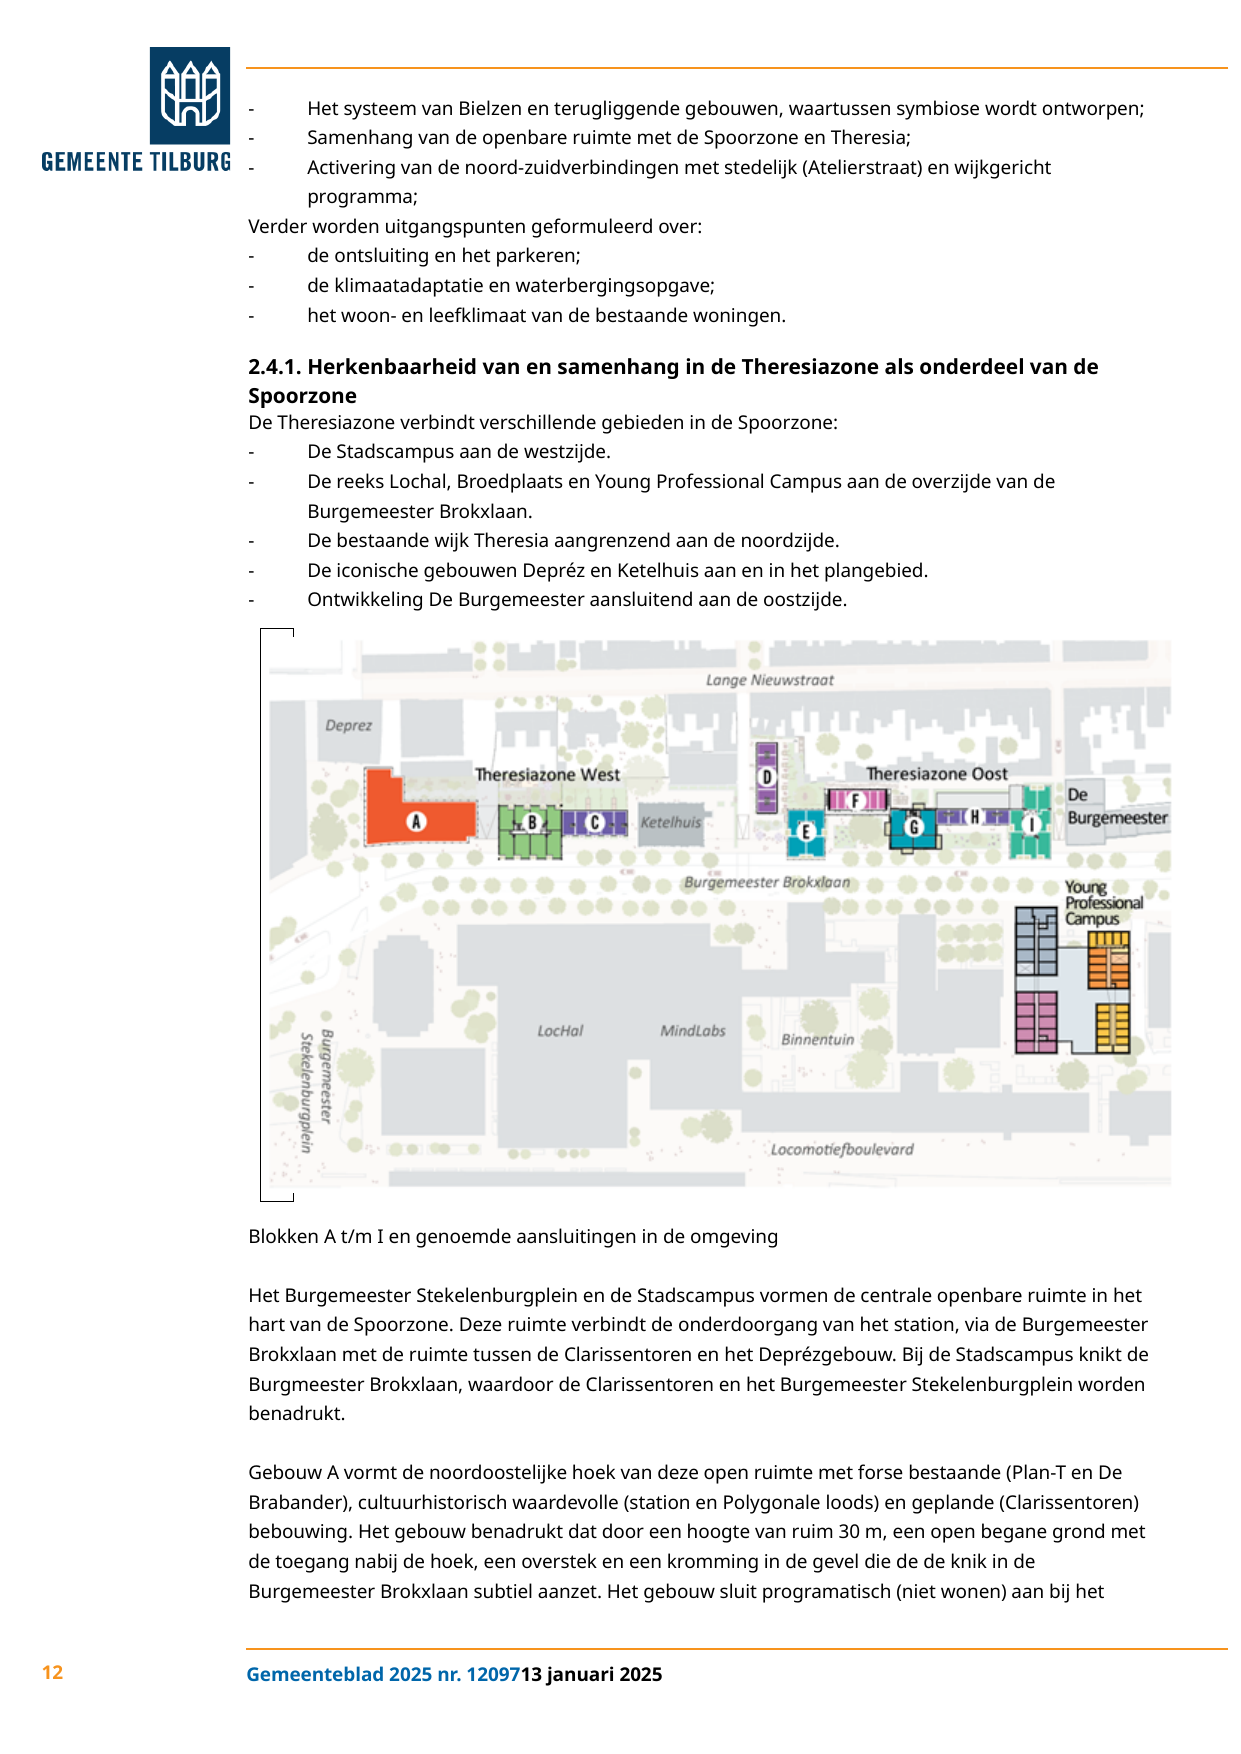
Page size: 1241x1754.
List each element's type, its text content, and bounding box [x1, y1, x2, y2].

picture [41, 47, 231, 172]
list Samenhang van de openbare ruimte met de Spoorzone en Theresia; [248, 124, 1152, 150]
text Blokken A t/m I en genoemde aansluitingen in de omgeving [248, 1223, 1152, 1249]
list De reeks Lochal, Broedplaats en Young Professional Campus aan de overzijde van de Burgemeester Brokxlaan. [248, 468, 1152, 524]
list Ontwikkeling De Burgemeester aansluitend aan de oostzijde. [248, 587, 1152, 612]
list De Stadscampus aan de westzijde. [248, 439, 1152, 464]
list Het systeem van Bielzen en terugliggende gebouwen, waartussen symbiose wordt ontworpen; [248, 95, 1152, 121]
text Verder worden uitgangspunten geformuleerd over: [248, 213, 1152, 239]
list de klimaatadaptatie en waterbergingsopgave; [248, 272, 1152, 298]
list het woon- en leefklimaat van de bestaande woningen. [248, 302, 1152, 328]
text Gebouw A vormt de noordoostelijke hoek van deze open ruimte met forse bestaande (Plan-T en De Brabander), cultuurhistorisch waardevolle (station en Polygonale loods) en geplande (Clarissentoren) bebouwing. Het gebouw benadrukt dat door een hoogte van ruim 30 m, een open begane grond met de toegang nabij de hoek, een overstek en een kromming in de gevel die de de knik in de Burgemeester Brokxlaan subtiel aanzet. Het gebouw sluit programatisch (niet wonen) aan bij het [248, 1459, 1152, 1604]
list de ontsluiting en het parkeren; [248, 243, 1152, 268]
list De iconische gebouwen Depréz en Ketelhuis aan en in het plangebied. [248, 557, 1152, 583]
list Activering van de noord-zuidverbindingen met stedelijk (Atelierstraat) en wijkgericht programma; [248, 154, 1152, 209]
picture [268, 637, 1173, 1193]
list De bestaande wijk Theresia aangrenzend aan de noordzijde. [248, 527, 1152, 553]
text 2.4.1. Herkenbaarheid van en samenhang in de Theresiazone als onderdeel van de Spoorzone [248, 352, 1152, 409]
text De Theresiazone verbindt verschillende gebieden in de Spoorzone: [248, 409, 1152, 435]
text Het Burgemeester Stekelenburgplein en de Stadscampus vormen de centrale openbare ruimte in het hart van de Spoorzone. Deze ruimte verbindt de onderdoorgang van het station, via de Burgemeester Brokxlaan met de ruimte tussen de Clarissentoren en het Deprézgebouw. Bij de Stadscampus knikt de Burgmeester Brokxlaan, waardoor de Clarissentoren en het Burgemeester Stekelenburgplein worden benadrukt. [248, 1282, 1152, 1426]
